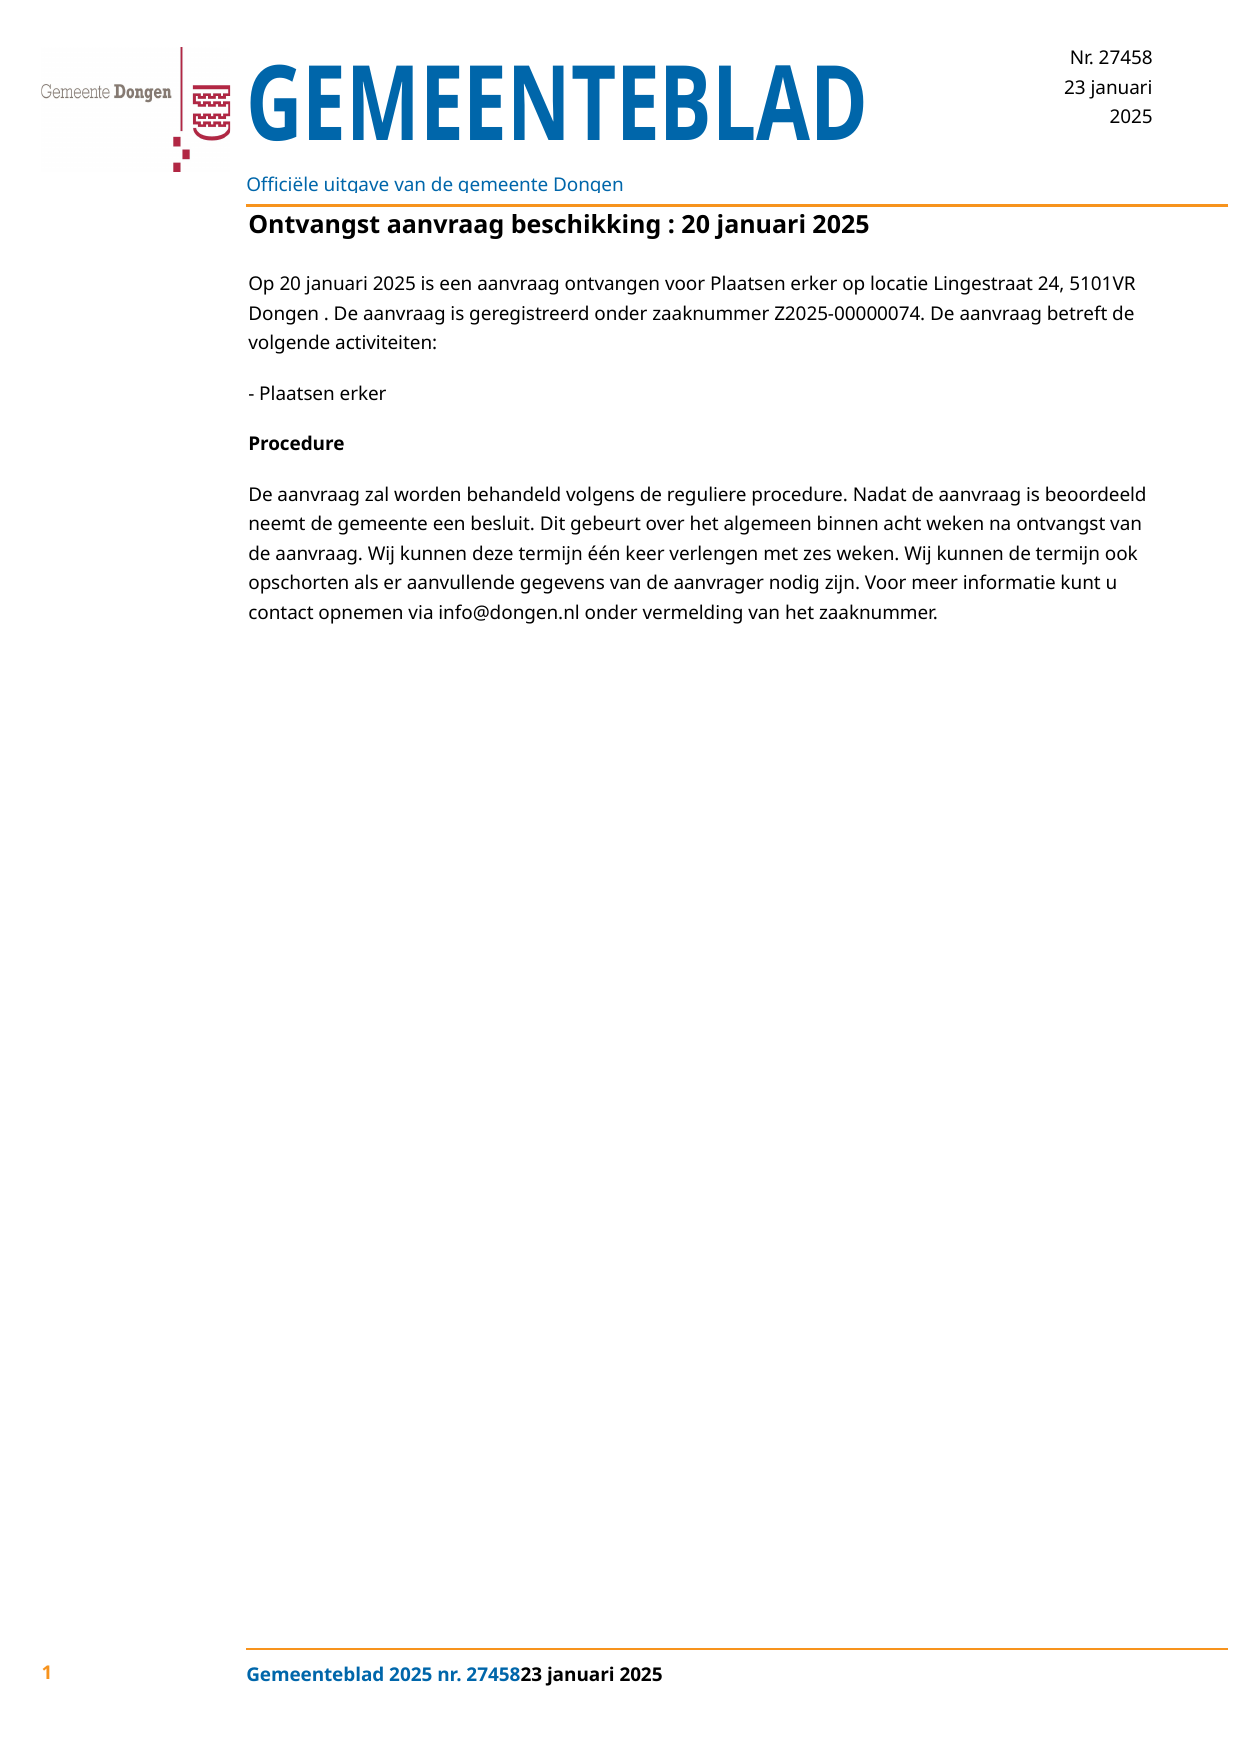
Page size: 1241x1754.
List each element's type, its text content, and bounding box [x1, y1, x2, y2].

picture [41, 47, 231, 172]
text De aanvraag zal worden behandeld volgens de reguliere procedure. Nadat de aanvraag is beoordeeld neemt de gemeente een besluit. Dit gebeurt over het algemeen binnen acht weken na ontvangst van de aanvraag. Wij kunnen deze termijn één keer verlengen met zes weken. Wij kunnen de termijn ook opschorten als er aanvullende gegevens van de aanvrager nodig zijn. Voor meer informatie kunt u contact opnemen via info@dongen.nl onder vermelding van het zaaknummer. [248, 481, 1152, 625]
text Ontvangst aanvraag beschikking : 20 januari 2025 [248, 207, 1152, 241]
text Op 20 januari 2025 is een aanvraag ontvangen voor Plaatsen erker op locatie Lingestraat 24, 5101VR Dongen . De aanvraag is geregistreerd onder zaaknummer Z2025-00000074. De aanvraag betreft de volgende activiteiten: [248, 270, 1152, 355]
text Procedure [248, 430, 1152, 456]
text - Plaatsen erker [248, 380, 1152, 406]
